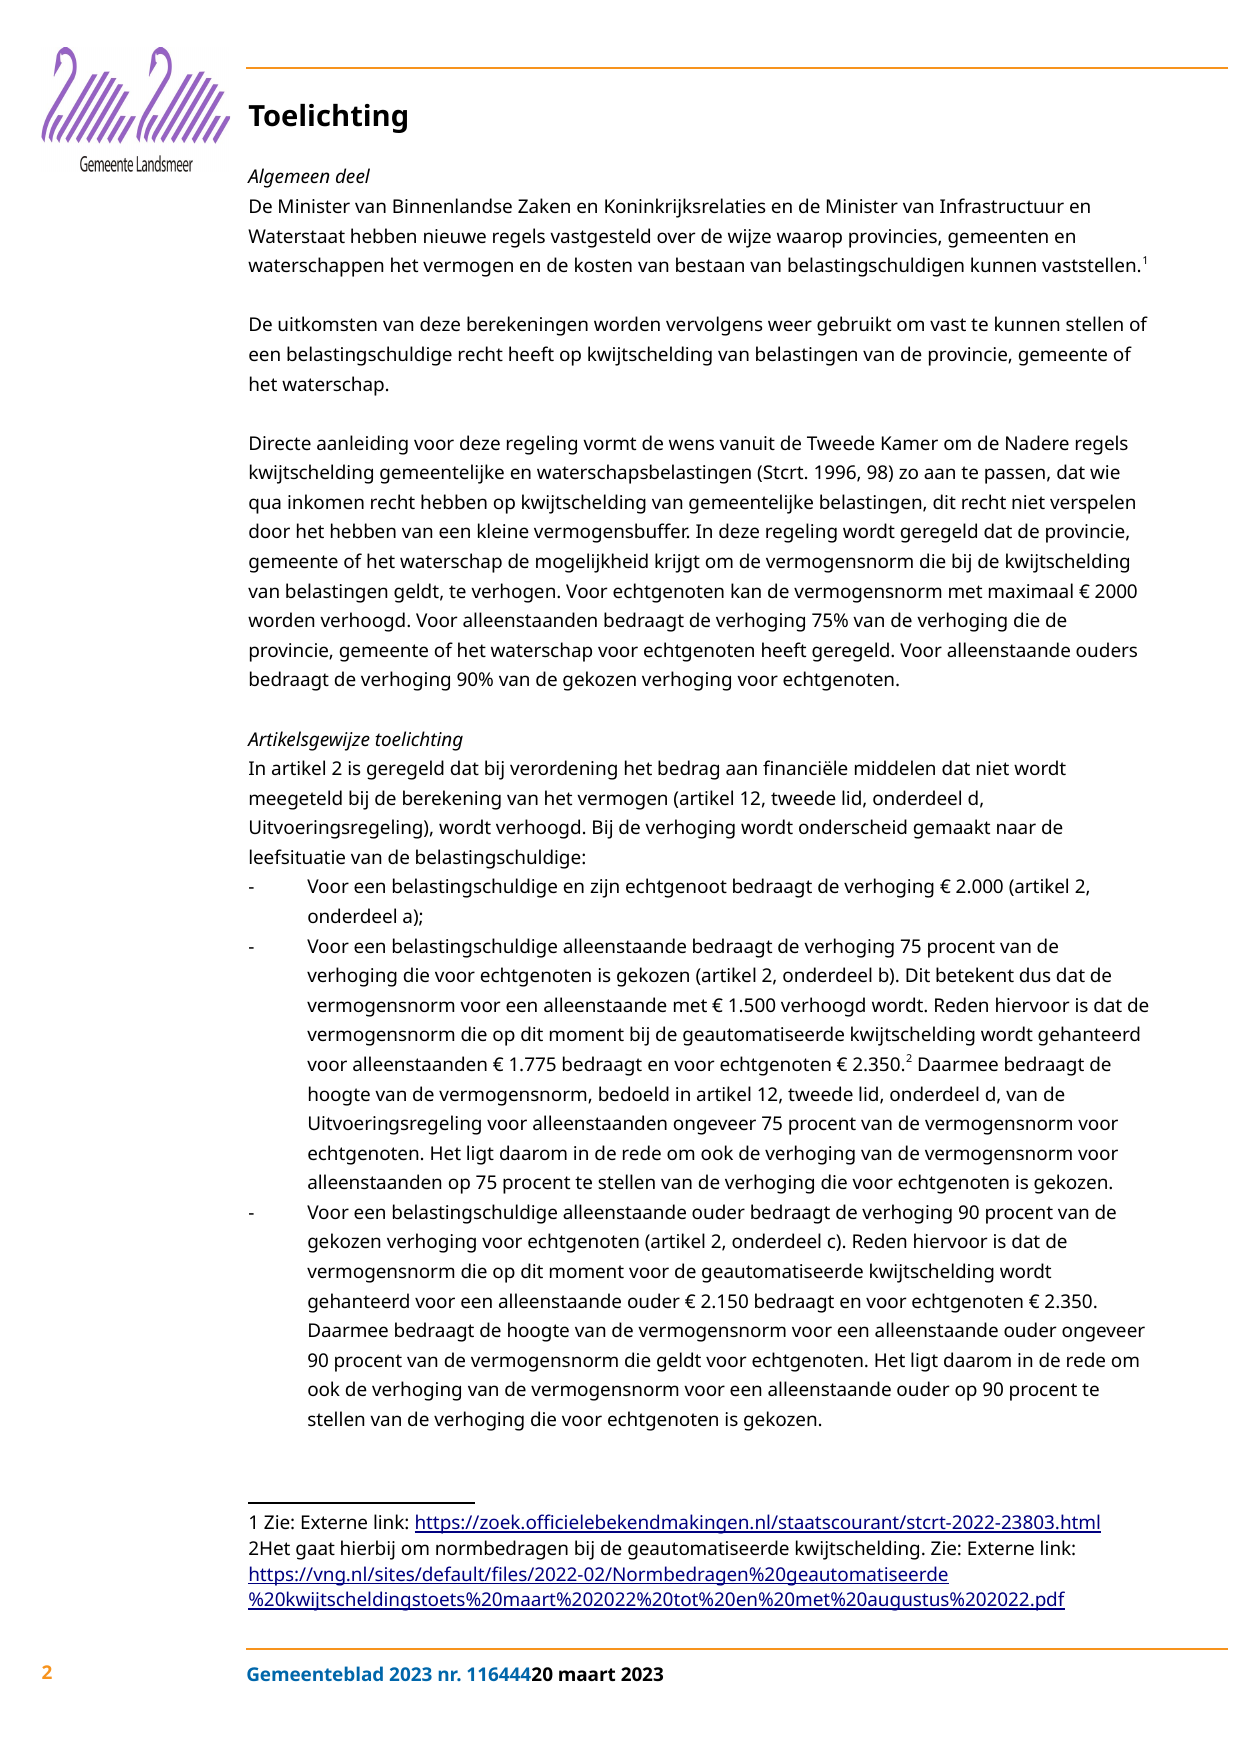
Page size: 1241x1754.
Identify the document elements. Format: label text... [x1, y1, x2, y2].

picture [41, 47, 231, 172]
text Toelichting [248, 95, 1152, 134]
list Voor een belastingschuldige alleenstaande bedraagt de verhoging 75 procent van de verhoging die voor echtgenoten is gekozen (artikel 2, onderdeel b). Dit betekent dus dat de vermogensnorm voor een alleenstaande met € 1.500 verhoogd wordt. Reden hiervoor is dat de vermogensnorm die op dit moment bij de geautomatiseerde kwijtschelding wordt gehanteerd voor alleenstaanden € 1.775 bedraagt en voor echtgenoten € 2.350. Daarmee bedraagt de hoogte van de vermogensnorm, bedoeld in artikel 12, tweede lid, onderdeel d, van de Uitvoeringsregeling voor alleenstaanden ongeveer 75 procent van de vermogensnorm voor echtgenoten. Het ligt daarom in de rede om ook de verhoging van de vermogensnorm voor alleenstaanden op 75 procent te stellen van de verhoging die voor echtgenoten is gekozen. [248, 933, 1152, 1195]
text Artikelsgewijze toelichting [248, 726, 1152, 751]
list Het gaat hierbij om normbedragen bij de geautomatiseerde kwijtschelding. Zie: Externe link: https://vng.nl/sites/default/files/2022-02/Normbedragen%20geautomatiseerde%20kwijtscheldingstoets%20maart%202022%20tot%20en%20met%20augustus%202022.pdf [248, 1535, 1152, 1612]
text Algemeen deel [248, 164, 1152, 189]
text De uitkomsten van deze berekeningen worden vervolgens weer gebruikt om vast te kunnen stellen of een belastingschuldige recht heeft op kwijtschelding van belastingen van de provincie, gemeente of het waterschap. [248, 312, 1152, 396]
text Directe aanleiding voor deze regeling vormt de wens vanuit de Tweede Kamer om de Nadere regels kwijtschelding gemeentelijke en waterschapsbelastingen (Stcrt. 1996, 98) zo aan te passen, dat wie qua inkomen recht hebben op kwijtschelding van gemeentelijke belastingen, dit recht niet verspelen door het hebben van een kleine vermogensbuffer. In deze regeling wordt geregeld dat de provincie, gemeente of het waterschap de mogelijkheid krijgt om de vermogensnorm die bij de kwijtschelding van belastingen geldt, te verhogen. Voor echtgenoten kan de vermogensnorm met maximaal € 2000 worden verhoogd. Voor alleenstaanden bedraagt de verhoging 75% van de verhoging die de provincie, gemeente of het waterschap voor echtgenoten heeft geregeld. Voor alleenstaande ouders bedraagt de verhoging 90% van de gekozen verhoging voor echtgenoten. [248, 430, 1152, 692]
text De Minister van Binnenlandse Zaken en Koninkrijksrelaties en de Minister van Infrastructuur en Waterstaat hebben nieuwe regels vastgesteld over de wijze waarop provincies, gemeenten en waterschappen het vermogen en de kosten van bestaan van belastingschuldigen kunnen vaststellen. [248, 193, 1152, 278]
text In artikel 2 is geregeld dat bij verordening het bedrag aan financiële middelen dat niet wordt meegeteld bij de berekening van het vermogen (artikel 12, tweede lid, onderdeel d, Uitvoeringsregeling), wordt verhoogd. Bij de verhoging wordt onderscheid gemaakt naar de leefsituatie van de belastingschuldige: [248, 755, 1152, 870]
list Voor een belastingschuldige en zijn echtgenoot bedraagt de verhoging € 2.000 (artikel 2, onderdeel a); [248, 874, 1152, 929]
list Voor een belastingschuldige alleenstaande ouder bedraagt de verhoging 90 procent van de gekozen verhoging voor echtgenoten (artikel 2, onderdeel c). Reden hiervoor is dat de vermogensnorm die op dit moment voor de geautomatiseerde kwijtschelding wordt gehanteerd voor een alleenstaande ouder € 2.150 bedraagt en voor echtgenoten € 2.350. Daarmee bedraagt de hoogte van de vermogensnorm voor een alleenstaande ouder ongeveer 90 procent van de vermogensnorm die geldt voor echtgenoten. Het ligt daarom in de rede om ook de verhoging van de vermogensnorm voor een alleenstaande ouder op 90 procent te stellen van de verhoging die voor echtgenoten is gekozen. [248, 1199, 1152, 1432]
text Zie: Externe link: https://zoek.officielebekendmakingen.nl/staatscourant/stcrt-2022-23803.html [248, 1509, 1152, 1535]
